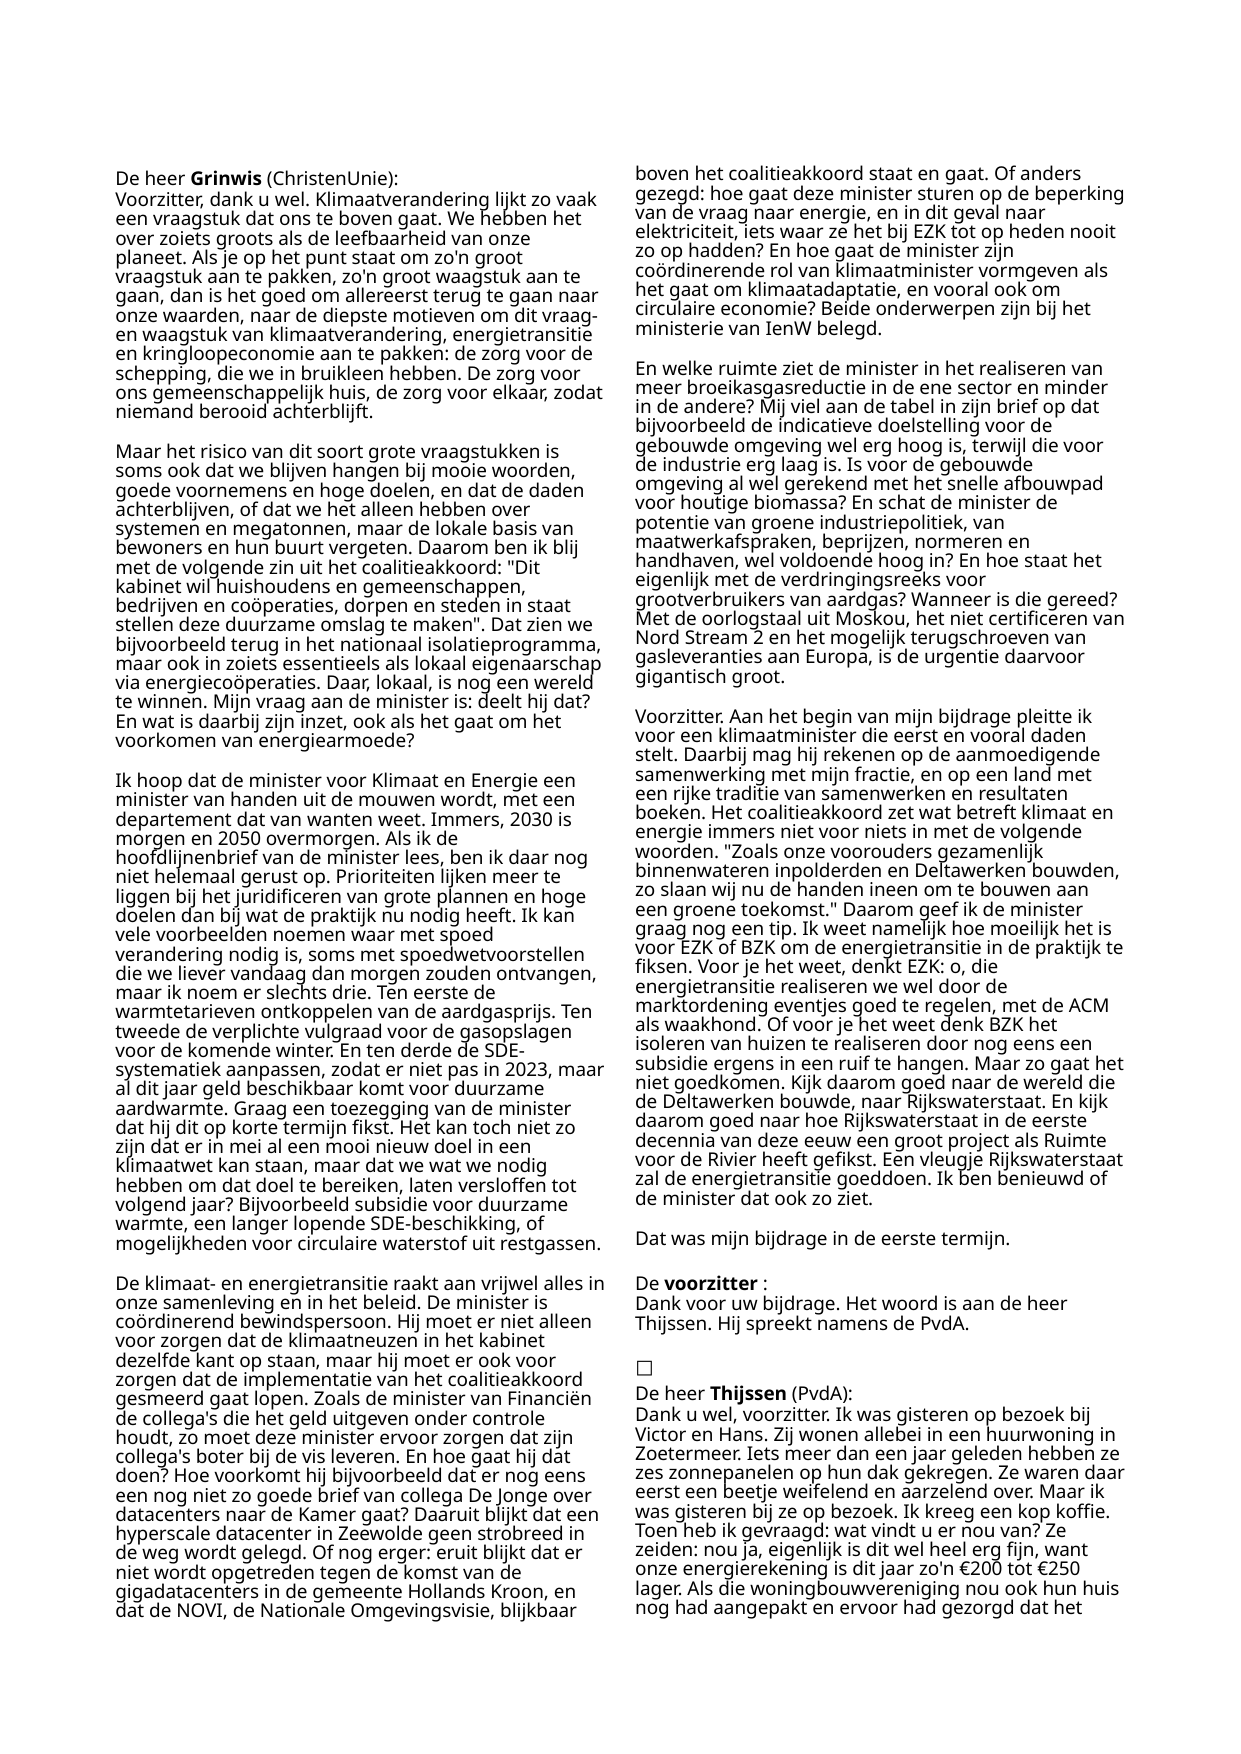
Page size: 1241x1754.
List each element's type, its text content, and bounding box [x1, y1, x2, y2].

text De klimaat- en energietransitie raakt aan vrijwel alles in onze samenleving en in het beleid. De minister is coördinerend bewindspersoon. Hij moet er niet alleen voor zorgen dat de klimaatneuzen in het kabinet dezelfde kant op staan, maar hij moet er ook voor zorgen dat de implementatie van het coalitieakkoord gesmeerd gaat lopen. Zoals de minister van Financiën de collega's die het geld uitgeven onder controle houdt, zo moet deze minister ervoor zorgen dat zijn collega's boter bij de vis leveren. En hoe gaat hij dat doen? Hoe voorkomt hij bijvoorbeeld dat er nog eens een nog niet zo goede brief van collega De Jonge over datacenters naar de Kamer gaat? Daaruit blijkt dat een hyperscale datacenter in Zeewolde geen strobreed in de weg wordt gelegd. Of nog erger: eruit blijkt dat er niet wordt opgetreden tegen de komst van de gigadatacenters in de gemeente Hollands Kroon, en dat de NOVI, de Nationale Omgevingsvisie, blijkbaar [115, 1274, 605, 1621]
text Voorzitter. Aan het begin van mijn bijdrage pleitte ik voor een klimaatminister die eerst en vooral daden stelt. Daarbij mag hij rekenen op de aanmoedigende samenwerking met mijn fractie, en op een land met een rijke traditie van samenwerken en resultaten boeken. Het coalitieakkoord zet wat betreft klimaat en energie immers niet voor niets in met de volgende woorden. "Zoals onze voorouders gezamenlijk binnenwateren inpolderden en Deltawerken bouwden, zo slaan wij nu de handen ineen om te bouwen aan een groene toekomst." Daarom geef ik de minister graag nog een tip. Ik weet namelijk hoe moeilijk het is voor EZK of BZK om de energietransitie in de praktijk te fiksen. Voor je het weet, denkt EZK: o, die energietransitie realiseren we wel door de marktordening eventjes goed te regelen, met de ACM als waakhond. Of voor je het weet denk BZK het isoleren van huizen te realiseren door nog eens een subsidie ergens in een ruif te hangen. Maar zo gaat het niet goedkomen. Kijk daarom goed naar de wereld die de Deltawerken bouwde, naar Rijkswaterstaat. En kijk daarom goed naar hoe Rijkswaterstaat in de eerste decennia van deze eeuw een groot project als Ruimte voor de Rivier heeft gefikst. Een vleugje Rijkswaterstaat zal de energietransitie goeddoen. Ik ben benieuwd of de minister dat ook zo ziet. [635, 708, 1125, 1209]
text boven het coalitieakkoord staat en gaat. Of anders gezegd: hoe gaat deze minister sturen op de beperking van de vraag naar energie, en in dit geval naar elektriciteit, iets waar ze het bij EZK tot op heden nooit zo op hadden? En hoe gaat de minister zijn coördinerende rol van klimaatminister vormgeven als het gaat om klimaatadaptatie, en vooral ook om circulaire economie? Beide onderwerpen zijn bij het ministerie van IenW belegd. [635, 165, 1125, 339]
text Maar het risico van dit soort grote vraagstukken is soms ook dat we blijven hangen bij mooie woorden, goede voornemens en hoge doelen, en dat de daden achterblijven, of dat we het alleen hebben over systemen en megatonnen, maar de lokale basis van bewoners en hun buurt vergeten. Daarom ben ik blij met de volgende zin uit het coalitieakkoord: "Dit kabinet wil huishoudens en gemeenschappen, bedrijven en coöperaties, dorpen en steden in staat stellen deze duurzame omslag te maken". Dat zien we bijvoorbeeld terug in het nationaal isolatieprogramma, maar ook in zoiets essentieels als lokaal eigenaarschap via energiecoöperaties. Daar, lokaal, is nog een wereld te winnen. Mijn vraag aan de minister is: deelt hij dat? En wat is daarbij zijn inzet, ook als het gaat om het voorkomen van energiearmoede? [115, 443, 605, 751]
text En welke ruimte ziet de minister in het realiseren van meer broeikasgasreductie in de ene sector en minder in de andere? Mij viel aan de tabel in zijn brief op dat bijvoorbeeld de indicatieve doelstelling voor de gebouwde omgeving wel erg hoog is, terwijl die voor de industrie erg laag is. Is voor de gebouwde omgeving al wel gerekend met het snelle afbouwpad voor houtige biomassa? En schat de minister de potentie van groene industriepolitiek, van maatwerkafspraken, beprijzen, normeren en handhaven, wel voldoende hoog in? En hoe staat het eigenlijk met de verdringingsreeks voor grootverbruikers van aardgas? Wanneer is die gereed? Met de oorlogstaal uit Moskou, het niet certificeren van Nord Stream 2 en het mogelijk terugschroeven van gasleveranties aan Europa, is de urgentie daarvoor gigantisch groot. [635, 359, 1125, 687]
text De heer Grinwis (ChristenUnie): [115, 165, 605, 191]
text De heer Thijssen (PvdA): [635, 1381, 1125, 1406]
text Dat was mijn bijdrage in de eerste termijn. [635, 1229, 1125, 1249]
text Ik hoop dat de minister voor Klimaat en Energie een minister van handen uit de mouwen wordt, met een departement dat van wanten weet. Immers, 2030 is morgen en 2050 overmorgen. Als ik de hoofdlijnenbrief van de minister lees, ben ik daar nog niet helemaal gerust op. Prioriteiten lijken meer te liggen bij het juridificeren van grote plannen en hoge doelen dan bij wat de praktijk nu nodig heeft. Ik kan vele voorbeelden noemen waar met spoed verandering nodig is, soms met spoedwetvoorstellen die we liever vandaag dan morgen zouden ontvangen, maar ik noem er slechts drie. Ten eerste de warmtetarieven ontkoppelen van de aardgasprijs. Ten tweede de verplichte vulgraad voor de gasopslagen voor de komende winter. En ten derde de SDE-systematiek aanpassen, zodat er niet pas in 2023, maar al dit jaar geld beschikbaar komt voor duurzame aardwarmte. Graag een toezegging van de minister dat hij dit op korte termijn fikst. Het kan toch niet zo zijn dat er in mei al een mooi nieuw doel in een klimaatwet kan staan, maar dat we wat we nodig hebben om dat doel te bereiken, laten versloffen tot volgend jaar? Bijvoorbeeld subsidie voor duurzame warmte, een langer lopende SDE-beschikking, of mogelijkheden voor circulaire waterstof uit restgassen. [115, 772, 605, 1254]
text Dank u wel, voorzitter. Ik was gisteren op bezoek bij Victor en Hans. Zij wonen allebei in een huurwoning in Zoetermeer. Iets meer dan een jaar geleden hebben ze zes zonnepanelen op hun dak gekregen. Ze waren daar eerst een beetje weifelend en aarzelend over. Maar ik was gisteren bij ze op bezoek. Ik kreeg een kop koffie. Toen heb ik gevraagd: wat vindt u er nou van? Ze zeiden: nou ja, eigenlijk is dit wel heel erg fijn, want onze energierekening is dit jaar zo'n €200 tot €250 lager. Als die woningbouwvereniging nou ook hun huis nog had aangepakt en ervoor had gezorgd dat het [635, 1406, 1125, 1618]
text De voorzitter : [635, 1270, 1125, 1295]
text Voorzitter, dank u wel. Klimaatverandering lijkt zo vaak een vraagstuk dat ons te boven gaat. We hebben het over zoiets groots als de leefbaarheid van onze planeet. Als je op het punt staat om zo'n groot vraagstuk aan te pakken, zo'n groot waagstuk aan te gaan, dan is het goed om allereerst terug te gaan naar onze waarden, naar de diepste motieven om dit vraag- en waagstuk van klimaatverandering, energietransitie en kringloopeconomie aan te pakken: de zorg voor de schepping, die we in bruikleen hebben. De zorg voor ons gemeenschappelijk huis, de zorg voor elkaar, zodat niemand berooid achterblijft. [115, 191, 605, 422]
text ⬜ [635, 1355, 1125, 1381]
text Dank voor uw bijdrage. Het woord is aan de heer Thijssen. Hij spreekt namens de PvdA. [635, 1295, 1125, 1334]
